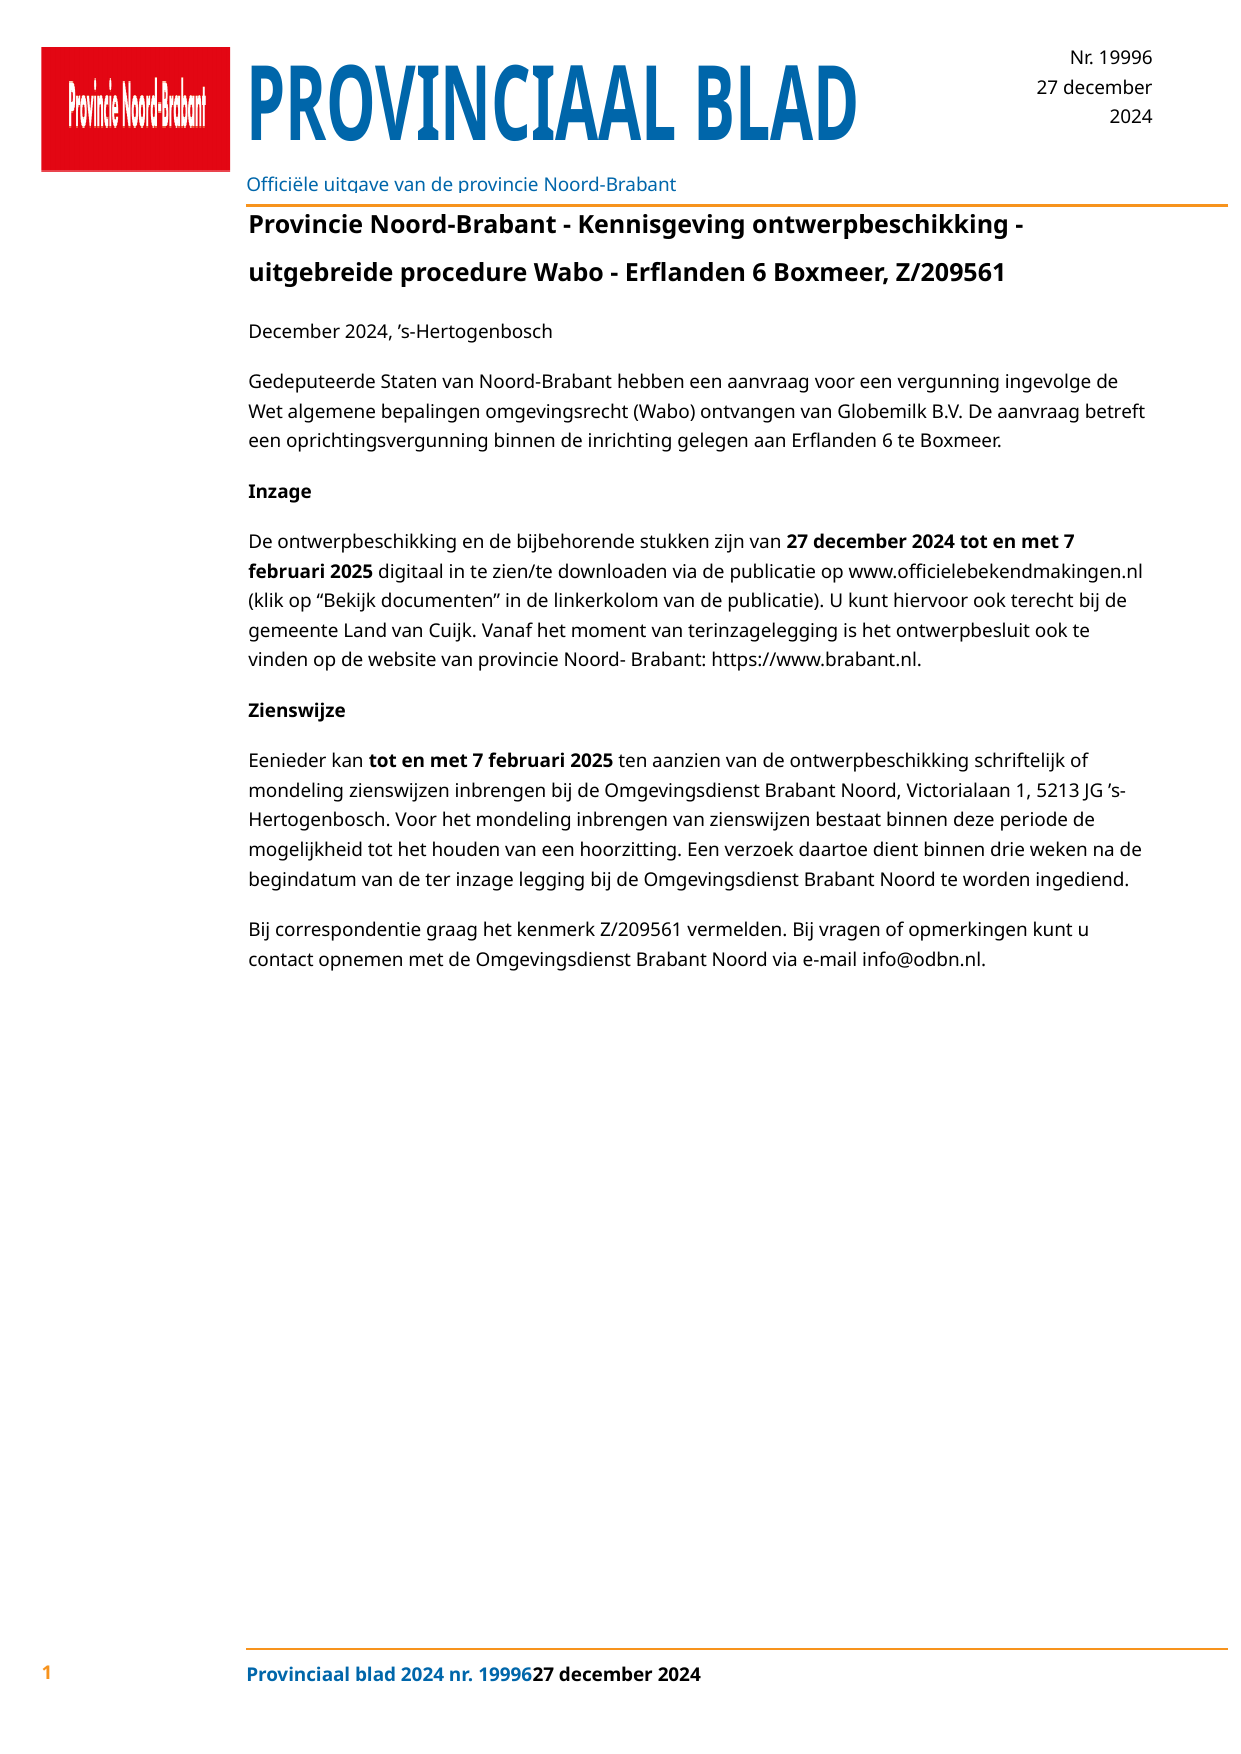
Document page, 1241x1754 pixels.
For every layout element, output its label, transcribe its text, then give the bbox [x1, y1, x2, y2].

picture [41, 47, 231, 172]
text Bij correspondentie graag het kenmerk Z/209561 vermelden. Bij vragen of opmerkingen kunt u contact opnemen met de Omgevingsdienst Brabant Noord via e-mail info@odbn.nl. [248, 916, 1152, 972]
text De ontwerpbeschikking en de bijbehorende stukken zijn van 27 december 2024 tot en met 7 februari 2025 digitaal in te zien/te downloaden via de publicatie op www.officielebekendmakingen.nl (klik op “Bekijk documenten” in de linkerkolom van de publicatie). U kunt hiervoor ook terecht bij de gemeente Land van Cuijk. Vanaf het moment van terinzagelegging is het ontwerpbesluit ook te vinden op de website van provincie Noord- Brabant: https://www.brabant.nl. [248, 528, 1152, 672]
text Gedeputeerde Staten van Noord-Brabant hebben een aanvraag voor een vergunning ingevolge de Wet algemene bepalingen omgevingsrecht (Wabo) ontvangen van Globemilk B.V. De aanvraag betreft een oprichtingsvergunning binnen de inrichting gelegen aan Erflanden 6 te Boxmeer. [248, 368, 1152, 453]
text Inzage [248, 478, 1152, 504]
text Eenieder kan tot en met 7 februari 2025 ten aanzien van de ontwerpbeschikking schriftelijk of mondeling zienswijzen inbrengen bij de Omgevingsdienst Brabant Noord, Victorialaan 1, 5213 JG ’s-Hertogenbosch. Voor het mondeling inbrengen van zienswijzen bestaat binnen deze periode de mogelijkheid tot het houden van een hoorzitting. Een verzoek daartoe dient binnen drie weken na de begindatum van de ter inzage legging bij de Omgevingsdienst Brabant Noord te worden ingediend. [248, 747, 1152, 892]
text Provincie Noord-Brabant - Kennisgeving ontwerpbeschikking - uitgebreide procedure Wabo - Erflanden 6 Boxmeer, Z/209561 [248, 207, 1152, 288]
text December 2024, ’s-Hertogenbosch [248, 318, 1152, 344]
text Zienswijze [248, 697, 1152, 723]
